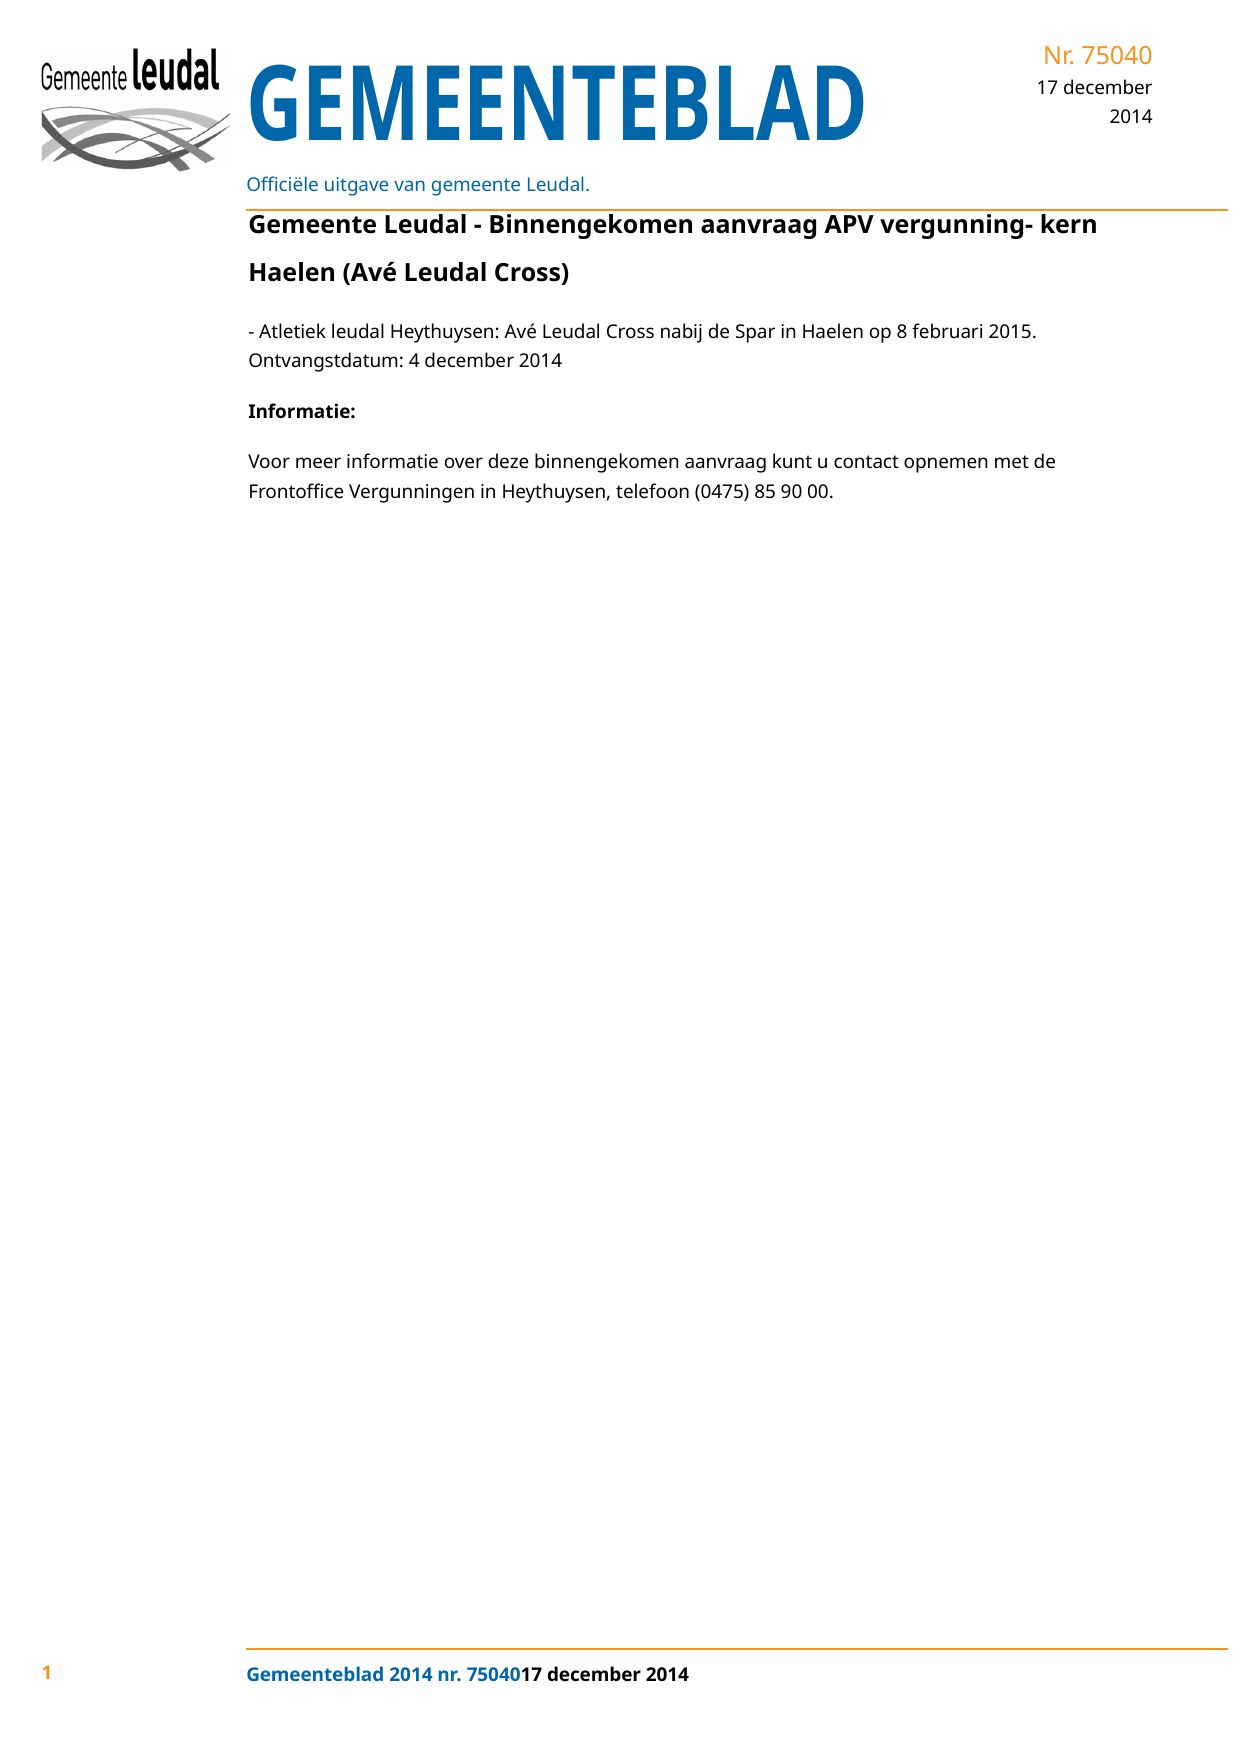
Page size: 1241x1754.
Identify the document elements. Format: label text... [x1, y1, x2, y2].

text Gemeente Leudal - Binnengekomen aanvraag APV vergunning- kern Haelen (Avé Leudal Cross) [248, 211, 1152, 288]
text Informatie: [248, 398, 1152, 424]
text Voor meer informatie over deze binnengekomen aanvraag kunt u contact opnemen met de Frontoffice Vergunningen in Heythuysen, telefoon (0475) 85 90 00. [248, 448, 1152, 504]
picture [41, 47, 231, 172]
text - Atletiek leudal Heythuysen: Avé Leudal Cross nabij de Spar in Haelen op 8 februari 2015. Ontvangstdatum: 4 december 2014 [248, 318, 1152, 373]
